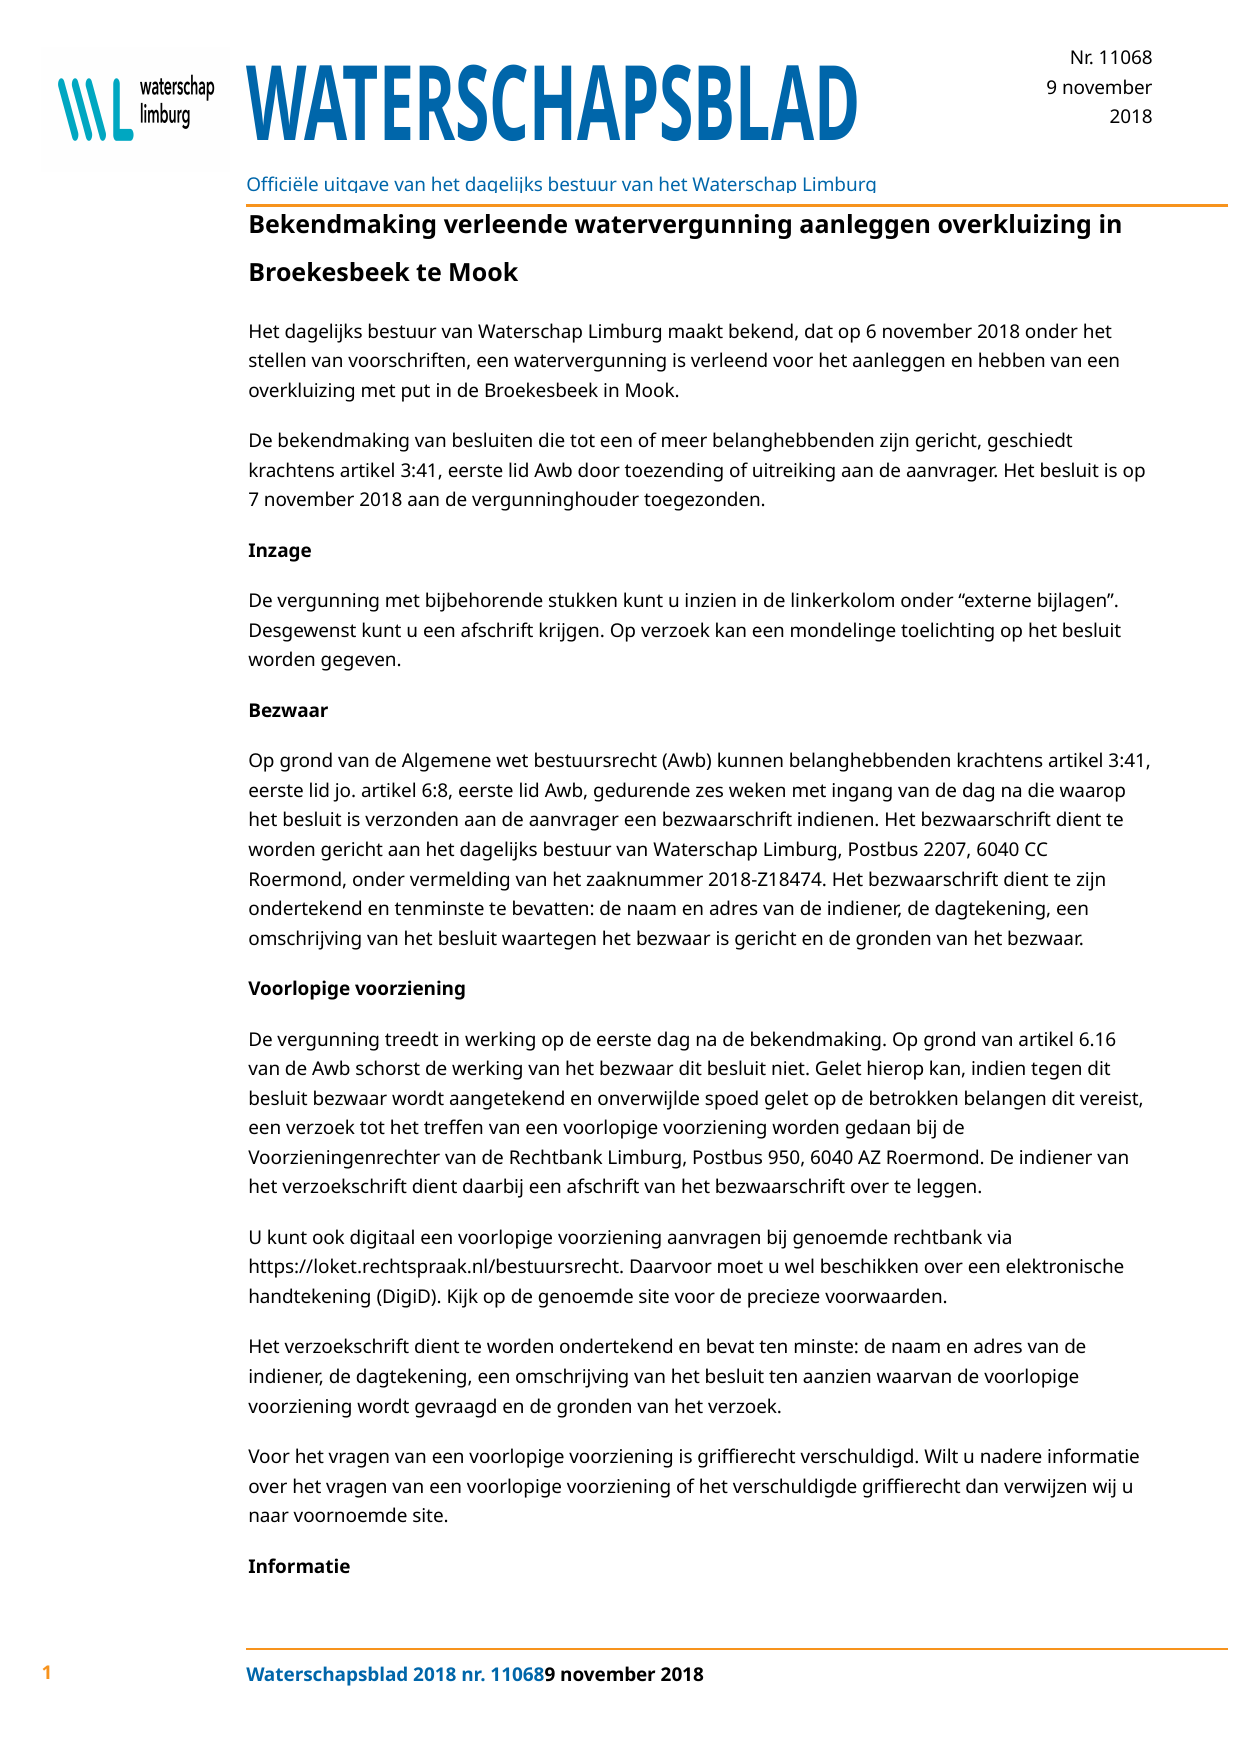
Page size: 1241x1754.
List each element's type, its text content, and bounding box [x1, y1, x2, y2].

text Op grond van de Algemene wet bestuursrecht (Awb) kunnen belanghebbenden krachtens artikel 3:41, eerste lid jo. artikel 6:8, eerste lid Awb, gedurende zes weken met ingang van de dag na die waarop het besluit is verzonden aan de aanvrager een bezwaarschrift indienen. Het bezwaarschrift dient te worden gericht aan het dagelijks bestuur van Waterschap Limburg, Postbus 2207, 6040 CC Roermond, onder vermelding van het zaaknummer 2018-Z18474. Het bezwaarschrift dient te zijn ondertekend en tenminste te bevatten: de naam en adres van de indiener, de dagtekening, een omschrijving van het besluit waartegen het bezwaar is gericht en de gronden van het bezwaar. [248, 747, 1152, 951]
text Inzage [248, 537, 1152, 563]
picture [41, 47, 231, 172]
text Bekendmaking verleende watervergunning aanleggen overkluizing in Broekesbeek te Mook [248, 207, 1152, 288]
text Voorlopige voorziening [248, 975, 1152, 1001]
text De vergunning met bijbehorende stukken kunt u inzien in de linkerkolom onder “externe bijlagen”. Desgewenst kunt u een afschrift krijgen. Op verzoek kan een mondelinge toelichting op het besluit worden gegeven. [248, 587, 1152, 672]
text De bekendmaking van besluiten die tot een of meer belanghebbenden zijn gericht, geschiedt krachtens artikel 3:41, eerste lid Awb door toezending of uitreiking aan de aanvrager. Het besluit is op 7 november 2018 aan de vergunninghouder toegezonden. [248, 427, 1152, 512]
text De vergunning treedt in werking op de eerste dag na de bekendmaking. Op grond van artikel 6.16 van de Awb schorst de werking van het bezwaar dit besluit niet. Gelet hierop kan, indien tegen dit besluit bezwaar wordt aangetekend en onverwijlde spoed gelet op de betrokken belangen dit vereist, een verzoek tot het treffen van een voorlopige voorziening worden gedaan bij de Voorzieningenrechter van de Rechtbank Limburg, Postbus 950, 6040 AZ Roermond. De indiener van het verzoekschrift dient daarbij een afschrift van het bezwaarschrift over te leggen. [248, 1026, 1152, 1199]
text U kunt ook digitaal een voorlopige voorziening aanvragen bij genoemde rechtbank via https://loket.rechtspraak.nl/bestuursrecht. Daarvoor moet u wel beschikken over een elektronische handtekening (DigiD). Kijk op de genoemde site voor de precieze voorwaarden. [248, 1224, 1152, 1309]
text Het dagelijks bestuur van Waterschap Limburg maakt bekend, dat op 6 november 2018 onder het stellen van voorschriften, een watervergunning is verleend voor het aanleggen en hebben van een overkluizing met put in de Broekesbeek in Mook. [248, 318, 1152, 403]
text Het verzoekschrift dient te worden ondertekend en bevat ten minste: de naam en adres van de indiener, de dagtekening, een omschrijving van het besluit ten aanzien waarvan de voorlopige voorziening wordt gevraagd en de gronden van het verzoek. [248, 1334, 1152, 1419]
text Informatie [248, 1553, 1152, 1579]
text Voor het vragen van een voorlopige voorziening is griffierecht verschuldigd. Wilt u nadere informatie over het vragen van een voorlopige voorziening of het verschuldigde griffierecht dan verwijzen wij u naar voornoemde site. [248, 1443, 1152, 1528]
text Bezwaar [248, 697, 1152, 723]
